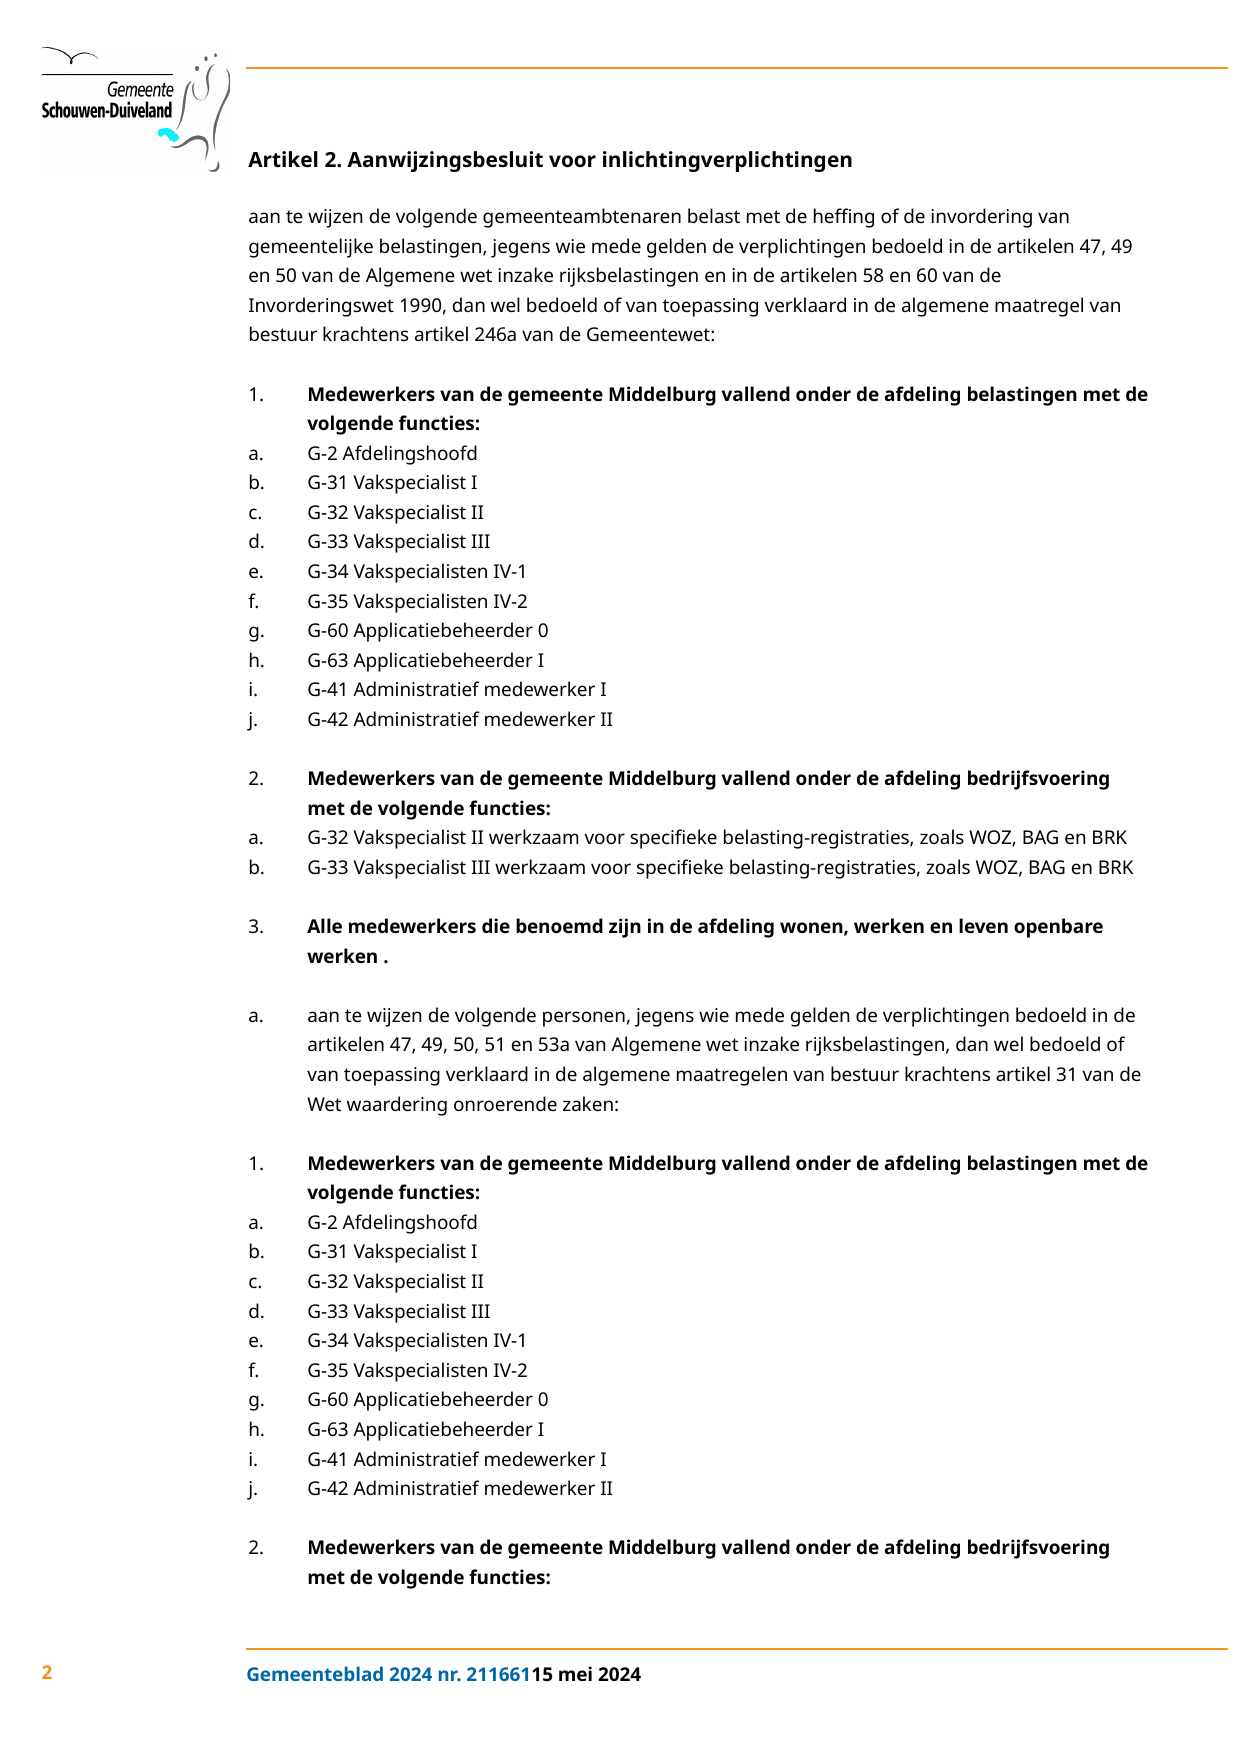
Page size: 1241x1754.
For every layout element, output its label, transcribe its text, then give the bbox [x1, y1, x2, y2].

list G-60 Applicatiebeheerder 0 [248, 617, 1152, 643]
list G-41 Administratief medewerker I [248, 1446, 1152, 1471]
text aan te wijzen de volgende gemeenteambtenaren belast met de heffing of de invordering van gemeentelijke belastingen, jegens wie mede gelden de verplichtingen bedoeld in de artikelen 47, 49 en 50 van de Algemene wet inzake rijksbelastingen en in de artikelen 58 en 60 van de Invorderingswet 1990, dan wel bedoeld of van toepassing verklaard in de algemene maatregel van bestuur krachtens artikel 246a van de Gemeentewet: [248, 203, 1152, 347]
list Medewerkers van de gemeente Middelburg vallend onder de afdeling bedrijfsvoering met de volgende functies: [248, 1534, 1152, 1590]
list Alle medewerkers die benoemd zijn in de afdeling wonen, werken en leven openbare werken . [248, 913, 1152, 968]
list G-63 Applicatiebeheerder I [248, 647, 1152, 673]
list G-31 Vakspecialist I [248, 469, 1152, 495]
list G-32 Vakspecialist II [248, 499, 1152, 525]
list aan te wijzen de volgende personen, jegens wie mede gelden de verplichtingen bedoeld in de artikelen 47, 49, 50, 51 en 53a van Algemene wet inzake rijksbelastingen, dan wel bedoeld of van toepassing verklaard in de algemene maatregelen van bestuur krachtens artikel 31 van de Wet waardering onroerende zaken: [248, 1002, 1152, 1116]
list Medewerkers van de gemeente Middelburg vallend onder de afdeling belastingen met de volgende functies: [248, 381, 1152, 436]
list G-33 Vakspecialist III werkzaam voor specifieke belasting-registraties, zoals WOZ, BAG en BRK [248, 854, 1152, 880]
list G-63 Applicatiebeheerder I [248, 1416, 1152, 1442]
list Medewerkers van de gemeente Middelburg vallend onder de afdeling bedrijfsvoering met de volgende functies: [248, 765, 1152, 821]
list G-31 Vakspecialist I [248, 1239, 1152, 1264]
list G-33 Vakspecialist III [248, 529, 1152, 554]
list G-32 Vakspecialist II werkzaam voor specifieke belasting-registraties, zoals WOZ, BAG en BRK [248, 824, 1152, 850]
list G-34 Vakspecialisten IV-1 [248, 1327, 1152, 1353]
text Artikel 2. Aanwijzingsbesluit voor inlichtingverplichtingen [248, 145, 1152, 174]
picture [41, 47, 231, 172]
list G-33 Vakspecialist III [248, 1298, 1152, 1323]
list Medewerkers van de gemeente Middelburg vallend onder de afdeling belastingen met de volgende functies: [248, 1150, 1152, 1205]
list G-41 Administratief medewerker I [248, 677, 1152, 702]
list G-2 Afdelingshoofd [248, 1209, 1152, 1235]
list G-32 Vakspecialist II [248, 1268, 1152, 1294]
list G-35 Vakspecialisten IV-2 [248, 1357, 1152, 1383]
list G-42 Administratief medewerker II [248, 706, 1152, 732]
list G-34 Vakspecialisten IV-1 [248, 558, 1152, 584]
list G-60 Applicatiebeheerder 0 [248, 1387, 1152, 1412]
list G-2 Afdelingshoofd [248, 440, 1152, 466]
list G-42 Administratief medewerker II [248, 1475, 1152, 1501]
list G-35 Vakspecialisten IV-2 [248, 588, 1152, 613]
